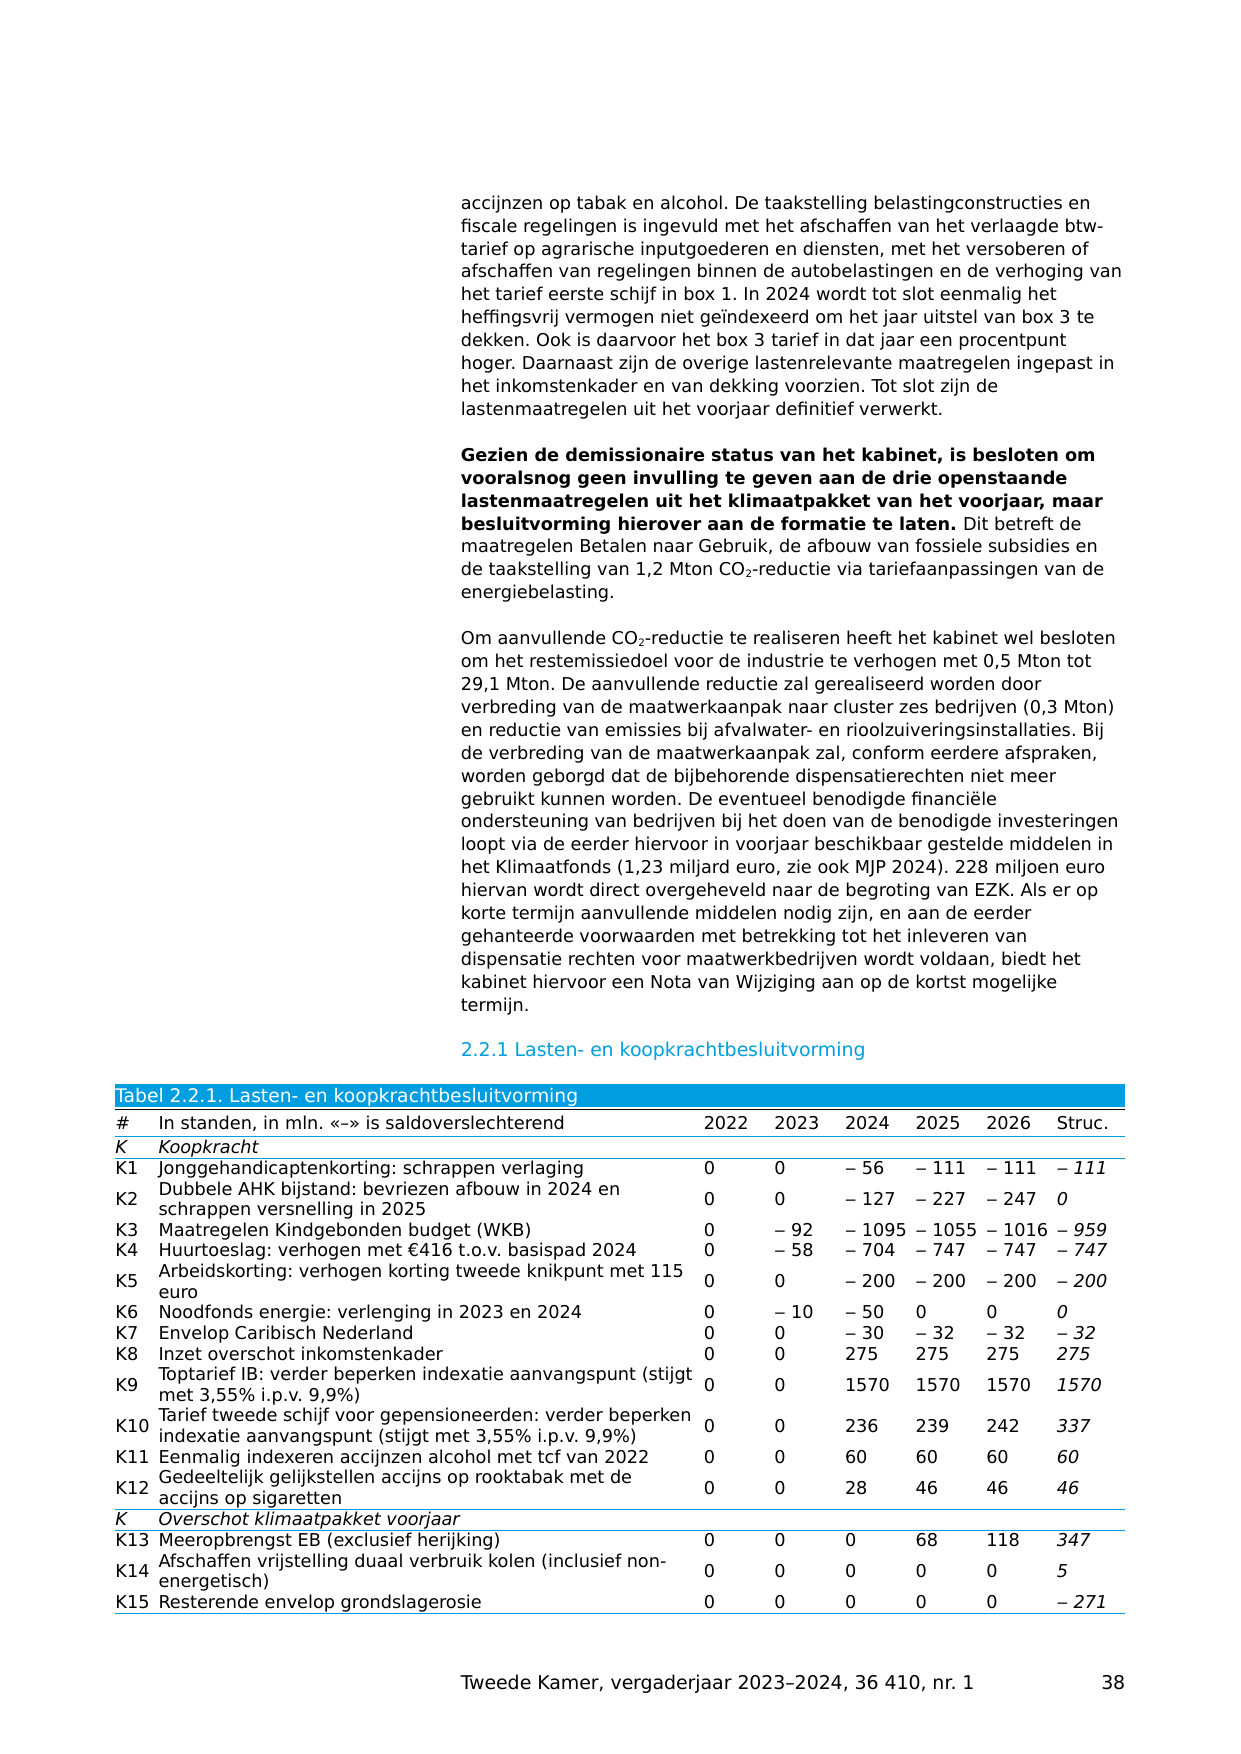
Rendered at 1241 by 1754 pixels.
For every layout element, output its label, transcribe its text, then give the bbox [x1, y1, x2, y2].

table_cell [983, 1137, 1054, 1157]
table_cell 0 [771, 1592, 842, 1613]
table_cell 0 [701, 1447, 771, 1467]
table_cell 0 [771, 1344, 842, 1364]
table_cell K9 [115, 1364, 155, 1405]
table_cell 0 [701, 1344, 771, 1364]
table_cell 0 [983, 1551, 1054, 1592]
text Om aanvullende CO2-reductie te realiseren heeft het kabinet wel besloten om het restemissiedoel voor de industrie te verhogen met 0,5 Mton tot 29,1 Mton. De aanvullende reductie zal gerealiseerd worden door verbreding van de maatwerkaanpak naar cluster zes bedrĳven (0,3 Mton) en reductie van emissies bĳ afvalwater- en rioolzuiveringsinstallaties. Bĳ de verbreding van de maatwerkaanpak zal, conform eerdere afspraken, worden geborgd dat de bĳbehorende dispensatierechten niet meer gebruikt kunnen worden. De eventueel benodigde financiële ondersteuning van bedrĳven bĳ het doen van de benodigde investeringen loopt via de eerder hiervoor in voorjaar beschikbaar gestelde middelen in het Klimaatfonds (1,23 miljard euro, zie ook MJP 2024). 228 miljoen euro hiervan wordt direct overgeheveld naar de begroting van EZK. Als er op korte termĳn aanvullende middelen nodig zĳn, en aan de eerder gehanteerde voorwaarden met betrekking tot het inleveren van dispensatie rechten voor maatwerkbedrijven wordt voldaan, biedt het kabinet hiervoor een Nota van Wĳziging aan op de kortst mogelĳke termĳn. [461, 626, 1125, 1016]
table_cell K [115, 1137, 155, 1157]
table_cell K3 [115, 1220, 155, 1240]
table_cell 0 [701, 1159, 771, 1178]
table_cell 60 [1054, 1447, 1125, 1467]
table_cell ‒ 30 [842, 1323, 912, 1343]
title 2.2.1 Lasten- en koopkrachtbesluitvorming [461, 1039, 1125, 1061]
table_cell [842, 1137, 912, 1157]
text accijnzen op tabak en alcohol. De taakstelling belastingconstructies en fiscale regelingen is ingevuld met het afschaffen van het verlaagde btw-tarief op agrarische inputgoederen en diensten, met het versoberen of afschaffen van regelingen binnen de autobelastingen en de verhoging van het tarief eerste schijf in box 1. In 2024 wordt tot slot eenmalig het heffingsvrij vermogen niet geïndexeerd om het jaar uitstel van box 3 te dekken. Ook is daarvoor het box 3 tarief in dat jaar een procentpunt hoger. Daarnaast zijn de overige lastenrelevante maatregelen ingepast in het inkomstenkader en van dekking voorzien. Tot slot zijn de lastenmaatregelen uit het voorjaar definitief verwerkt. [461, 191, 1125, 420]
table_cell 0 [913, 1592, 983, 1613]
table_cell Maatregelen Kindgebonden budget (WKB) [155, 1220, 701, 1240]
table_cell 46 [983, 1467, 1054, 1508]
table_cell 275 [1054, 1344, 1125, 1364]
table_cell ‒ 200 [913, 1261, 983, 1302]
table_cell ‒ 92 [771, 1220, 842, 1240]
table_cell 2022 [701, 1110, 771, 1136]
table_cell K12 [115, 1467, 155, 1508]
table_cell ‒ 50 [842, 1302, 912, 1323]
table_cell In standen, in mln. «–» is saldoverslechterend [155, 1110, 701, 1136]
table_cell 2023 [771, 1110, 842, 1136]
table_cell 0 [913, 1551, 983, 1592]
table_cell 0 [701, 1179, 771, 1220]
table_cell ‒ 111 [913, 1159, 983, 1178]
table_cell [1054, 1510, 1125, 1530]
table_cell Dubbele AHK bijstand: bevriezen afbouw in 2024 en schrappen versnelling in 2025 [155, 1179, 701, 1220]
table_cell ‒ 200 [1054, 1261, 1125, 1302]
table_cell 0 [701, 1551, 771, 1592]
table_cell 60 [842, 1447, 912, 1467]
table_cell 0 [701, 1467, 771, 1508]
table_cell 0 [701, 1302, 771, 1323]
table_cell ‒ 200 [842, 1261, 912, 1302]
table_cell K13 [115, 1531, 155, 1551]
table_cell 68 [913, 1531, 983, 1551]
table_cell ‒ 271 [1054, 1592, 1125, 1613]
table_cell K2 [115, 1179, 155, 1220]
table_cell [913, 1510, 983, 1530]
table_cell ‒ 10 [771, 1302, 842, 1323]
table_cell ‒ 58 [771, 1240, 842, 1261]
table_cell 236 [842, 1405, 912, 1447]
table_cell 337 [1054, 1405, 1125, 1447]
table_cell ‒ 747 [983, 1240, 1054, 1261]
table_cell 0 [771, 1447, 842, 1467]
table_cell 0 [1054, 1179, 1125, 1220]
table_cell 5 [1054, 1551, 1125, 1592]
table_cell K5 [115, 1261, 155, 1302]
table_cell 239 [913, 1405, 983, 1447]
table_cell Jonggehandicaptenkorting: schrappen verlaging [155, 1159, 701, 1178]
table_cell K11 [115, 1447, 155, 1467]
table_cell ‒ 747 [1054, 1240, 1125, 1261]
table_cell Arbeidskorting: verhogen korting tweede knikpunt met 115 euro [155, 1261, 701, 1302]
table_cell Huurtoeslag: verhogen met €416 t.o.v. basispad 2024 [155, 1240, 701, 1261]
table_cell Eenmalig indexeren accijnzen alcohol met tcf van 2022 [155, 1447, 701, 1467]
text Gezien de demissionaire status van het kabinet, is besloten om vooralsnog geen invulling te geven aan de drie openstaande lastenmaatregelen uit het klimaatpakket van het voorjaar, maar besluitvorming hierover aan de formatie te laten. Dit betreft de maatregelen Betalen naar Gebruik, de afbouw van fossiele subsidies en de taakstelling van 1,2 Mton CO2-reductie via tariefaanpassingen van de energiebelasting. [461, 443, 1125, 603]
table_cell K15 [115, 1592, 155, 1613]
table_cell 0 [701, 1220, 771, 1240]
table_cell ‒ 247 [983, 1179, 1054, 1220]
table_cell Noodfonds energie: verlenging in 2023 en 2024 [155, 1302, 701, 1323]
table_cell Overschot klimaatpakket voorjaar [155, 1510, 701, 1530]
table_cell 0 [771, 1159, 842, 1178]
table_cell ‒ 1055 [913, 1220, 983, 1240]
table_cell [842, 1510, 912, 1530]
table_cell 275 [913, 1344, 983, 1364]
table_cell Koopkracht [155, 1137, 701, 1157]
table_cell 46 [1054, 1467, 1125, 1508]
table_cell 0 [701, 1240, 771, 1261]
table_cell Resterende envelop grondslagerosie [155, 1592, 701, 1613]
table_cell Afschaffen vrijstelling duaal verbruik kolen (inclusief non-energetisch) [155, 1551, 701, 1592]
table_cell 242 [983, 1405, 1054, 1447]
table_cell 347 [1054, 1531, 1125, 1551]
table_cell Inzet overschot inkomstenkader [155, 1344, 701, 1364]
table_cell 0 [701, 1364, 771, 1405]
table_cell K1 [115, 1159, 155, 1178]
table_cell 1570 [983, 1364, 1054, 1405]
table_cell 28 [842, 1467, 912, 1508]
table_cell Gedeeltelijk gelijkstellen accijns op rooktabak met de accijns op sigaretten [155, 1467, 701, 1508]
table_cell 60 [983, 1447, 1054, 1467]
table_cell 60 [913, 1447, 983, 1467]
table_cell 0 [842, 1592, 912, 1613]
table_cell ‒ 32 [913, 1323, 983, 1343]
table_cell [1054, 1137, 1125, 1157]
table_cell ‒ 1016 [983, 1220, 1054, 1240]
table_cell 118 [983, 1531, 1054, 1551]
table_cell 0 [842, 1551, 912, 1592]
table_cell 0 [701, 1592, 771, 1613]
table_cell ‒ 32 [1054, 1323, 1125, 1343]
table_cell 0 [771, 1531, 842, 1551]
table_cell [771, 1137, 842, 1157]
table_cell Toptarief IB: verder beperken indexatie aanvangspunt (stijgt met 3,55% i.p.v. 9,9%) [155, 1364, 701, 1405]
table_cell 0 [701, 1261, 771, 1302]
table_cell Meeropbrengst EB (exclusief herijking) [155, 1531, 701, 1551]
table_cell ‒ 1095 [842, 1220, 912, 1240]
table_cell 0 [701, 1531, 771, 1551]
table_cell 0 [771, 1179, 842, 1220]
table_cell ‒ 111 [983, 1159, 1054, 1178]
table_cell 1570 [842, 1364, 912, 1405]
table_cell [983, 1510, 1054, 1530]
table_cell 0 [771, 1467, 842, 1508]
table_cell ‒ 959 [1054, 1220, 1125, 1240]
table_cell 0 [701, 1405, 771, 1447]
table_cell 46 [913, 1467, 983, 1508]
table_cell Tarief tweede schijf voor gepensioneerden: verder beperken indexatie aanvangspunt (stijgt met 3,55% i.p.v. 9,9%) [155, 1405, 701, 1447]
table_cell K [115, 1510, 155, 1530]
table_cell 2024 [842, 1110, 912, 1136]
table_cell 0 [1054, 1302, 1125, 1323]
table_cell 0 [771, 1405, 842, 1447]
table_cell K6 [115, 1302, 155, 1323]
table_cell Envelop Caribisch Nederland [155, 1323, 701, 1343]
table_cell 0 [701, 1323, 771, 1343]
table_cell 275 [842, 1344, 912, 1364]
table_cell K7 [115, 1323, 155, 1343]
table_cell 0 [771, 1551, 842, 1592]
table_cell ‒ 200 [983, 1261, 1054, 1302]
table_cell 1570 [913, 1364, 983, 1405]
table_cell 0 [983, 1592, 1054, 1613]
table_cell [913, 1137, 983, 1157]
table_cell K4 [115, 1240, 155, 1261]
table_cell K14 [115, 1551, 155, 1592]
table_cell 0 [983, 1302, 1054, 1323]
table_cell ‒ 227 [913, 1179, 983, 1220]
table_cell 0 [842, 1531, 912, 1551]
table_cell K10 [115, 1405, 155, 1447]
table_cell ‒ 32 [983, 1323, 1054, 1343]
table_cell ‒ 704 [842, 1240, 912, 1261]
table_cell ‒ 747 [913, 1240, 983, 1261]
table_cell 0 [913, 1302, 983, 1323]
table_cell 0 [771, 1323, 842, 1343]
table_cell [701, 1137, 771, 1157]
table_cell 2025 [913, 1110, 983, 1136]
table_cell 1570 [1054, 1364, 1125, 1405]
table_cell 0 [771, 1261, 842, 1302]
table_cell [701, 1510, 771, 1530]
table_cell # [115, 1110, 155, 1136]
table_cell [771, 1510, 842, 1530]
table_cell K8 [115, 1344, 155, 1364]
table_cell ‒ 111 [1054, 1159, 1125, 1178]
table_cell ‒ 127 [842, 1179, 912, 1220]
table_cell ‒ 56 [842, 1159, 912, 1178]
table_cell 2026 [983, 1110, 1054, 1136]
table_cell 275 [983, 1344, 1054, 1364]
table_cell Struc. [1054, 1110, 1125, 1136]
table_cell 0 [771, 1364, 842, 1405]
